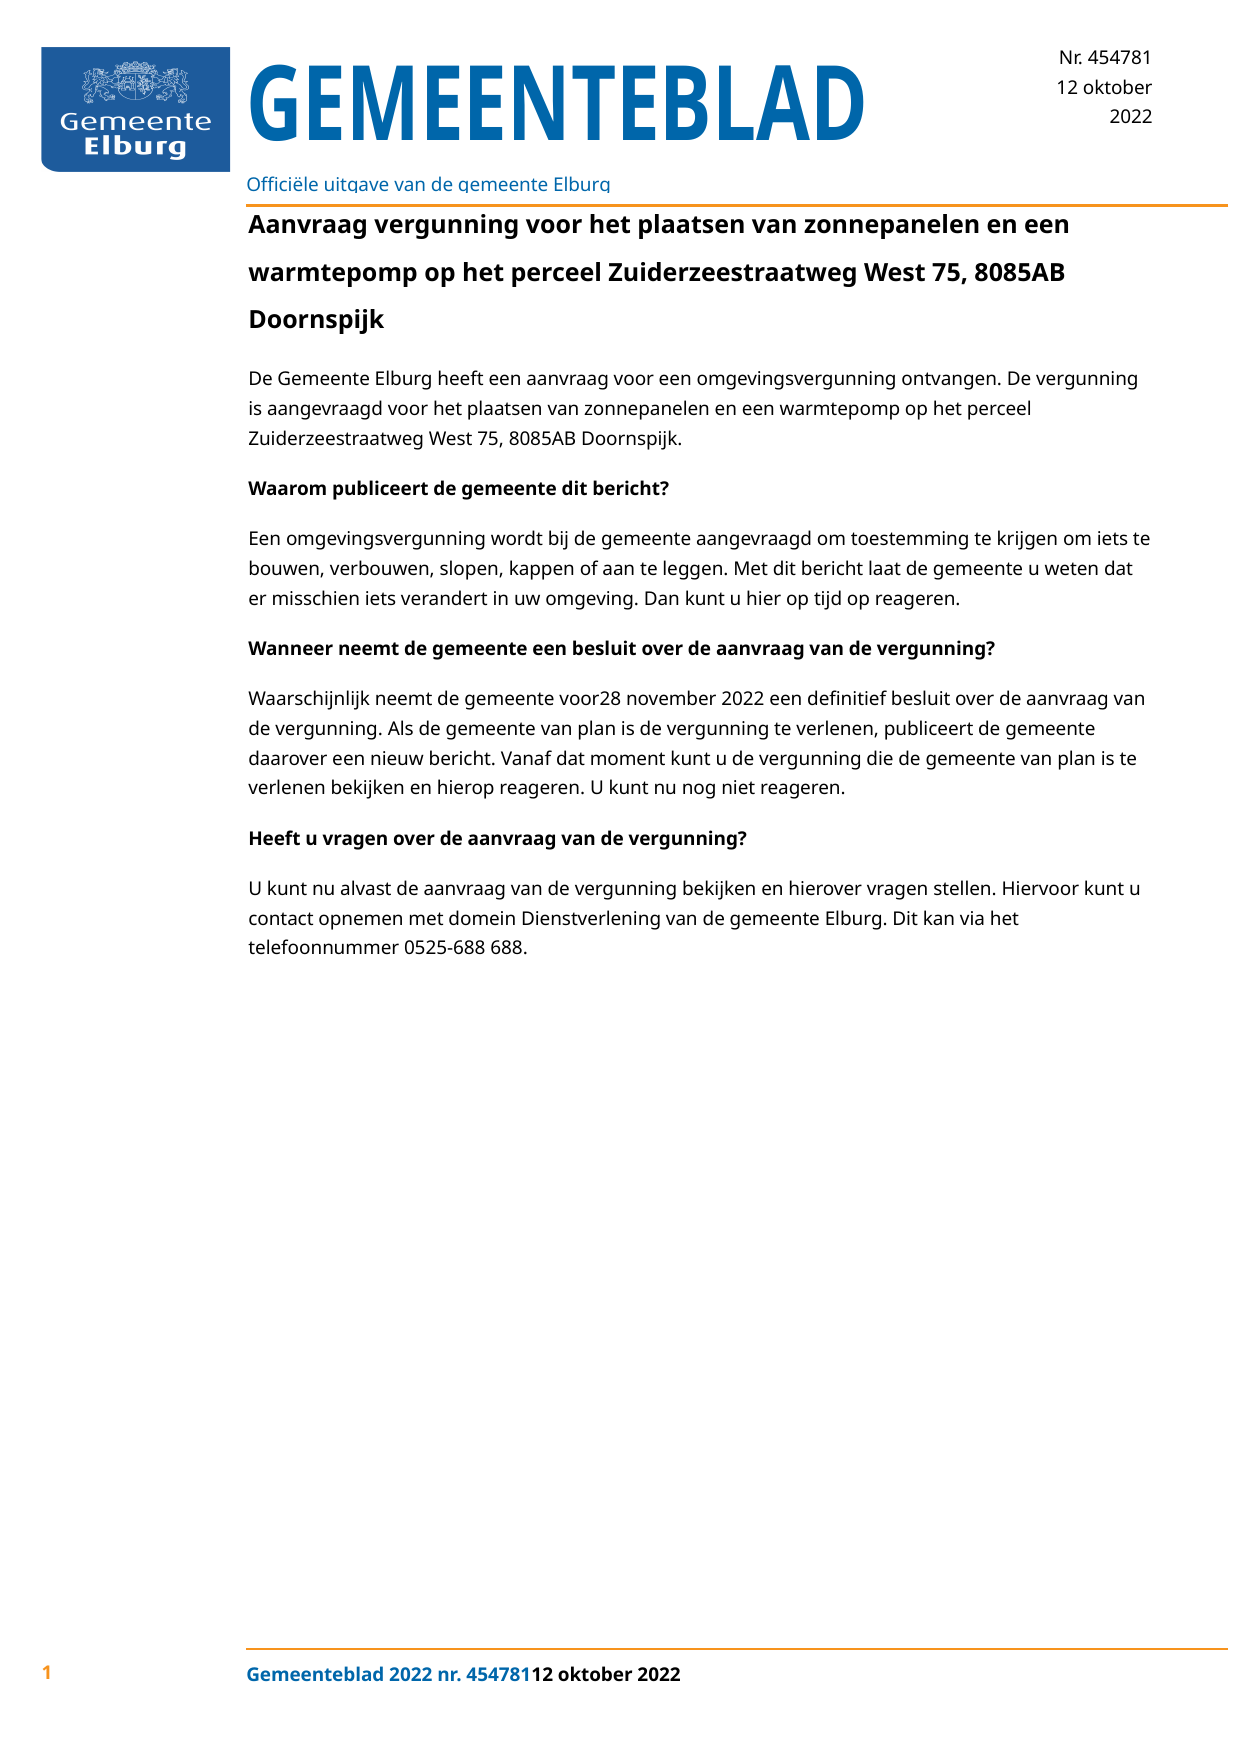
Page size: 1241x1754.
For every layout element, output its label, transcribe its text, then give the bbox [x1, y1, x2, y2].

text U kunt nu alvast de aanvraag van de vergunning bekijken en hierover vragen stellen. Hiervoor kunt u contact opnemen met domein Dienstverlening van de gemeente Elburg. Dit kan via het telefoonnummer 0525-688 688. [248, 875, 1152, 960]
picture [41, 47, 231, 172]
text Wanneer neemt de gemeente een besluit over de aanvraag van de vergunning? [248, 635, 1152, 661]
text Waarom publiceert de gemeente dit bericht? [248, 475, 1152, 501]
text Aanvraag vergunning voor het plaatsen van zonnepanelen en een warmtepomp op het perceel Zuiderzeestraatweg West 75, 8085AB Doornspijk [248, 207, 1152, 336]
text Een omgevingsvergunning wordt bij de gemeente aangevraagd om toestemming te krijgen om iets te bouwen, verbouwen, slopen, kappen of aan te leggen. Met dit bericht laat de gemeente u weten dat er misschien iets verandert in uw omgeving. Dan kunt u hier op tijd op reageren. [248, 526, 1152, 610]
text Waarschijnlijk neemt de gemeente voor28 november 2022 een definitief besluit over de aanvraag van de vergunning. Als de gemeente van plan is de vergunning te verlenen, publiceert de gemeente daarover een nieuw bericht. Vanaf dat moment kunt u de vergunning die de gemeente van plan is te verlenen bekijken en hierop reageren. U kunt nu nog niet reageren. [248, 686, 1152, 800]
text De Gemeente Elburg heeft een aanvraag voor een omgevingsvergunning ontvangen. De vergunning is aangevraagd voor het plaatsen van zonnepanelen en een warmtepomp op het perceel Zuiderzeestraatweg West 75, 8085AB Doornspijk. [248, 366, 1152, 450]
text Heeft u vragen over de aanvraag van de vergunning? [248, 825, 1152, 850]
